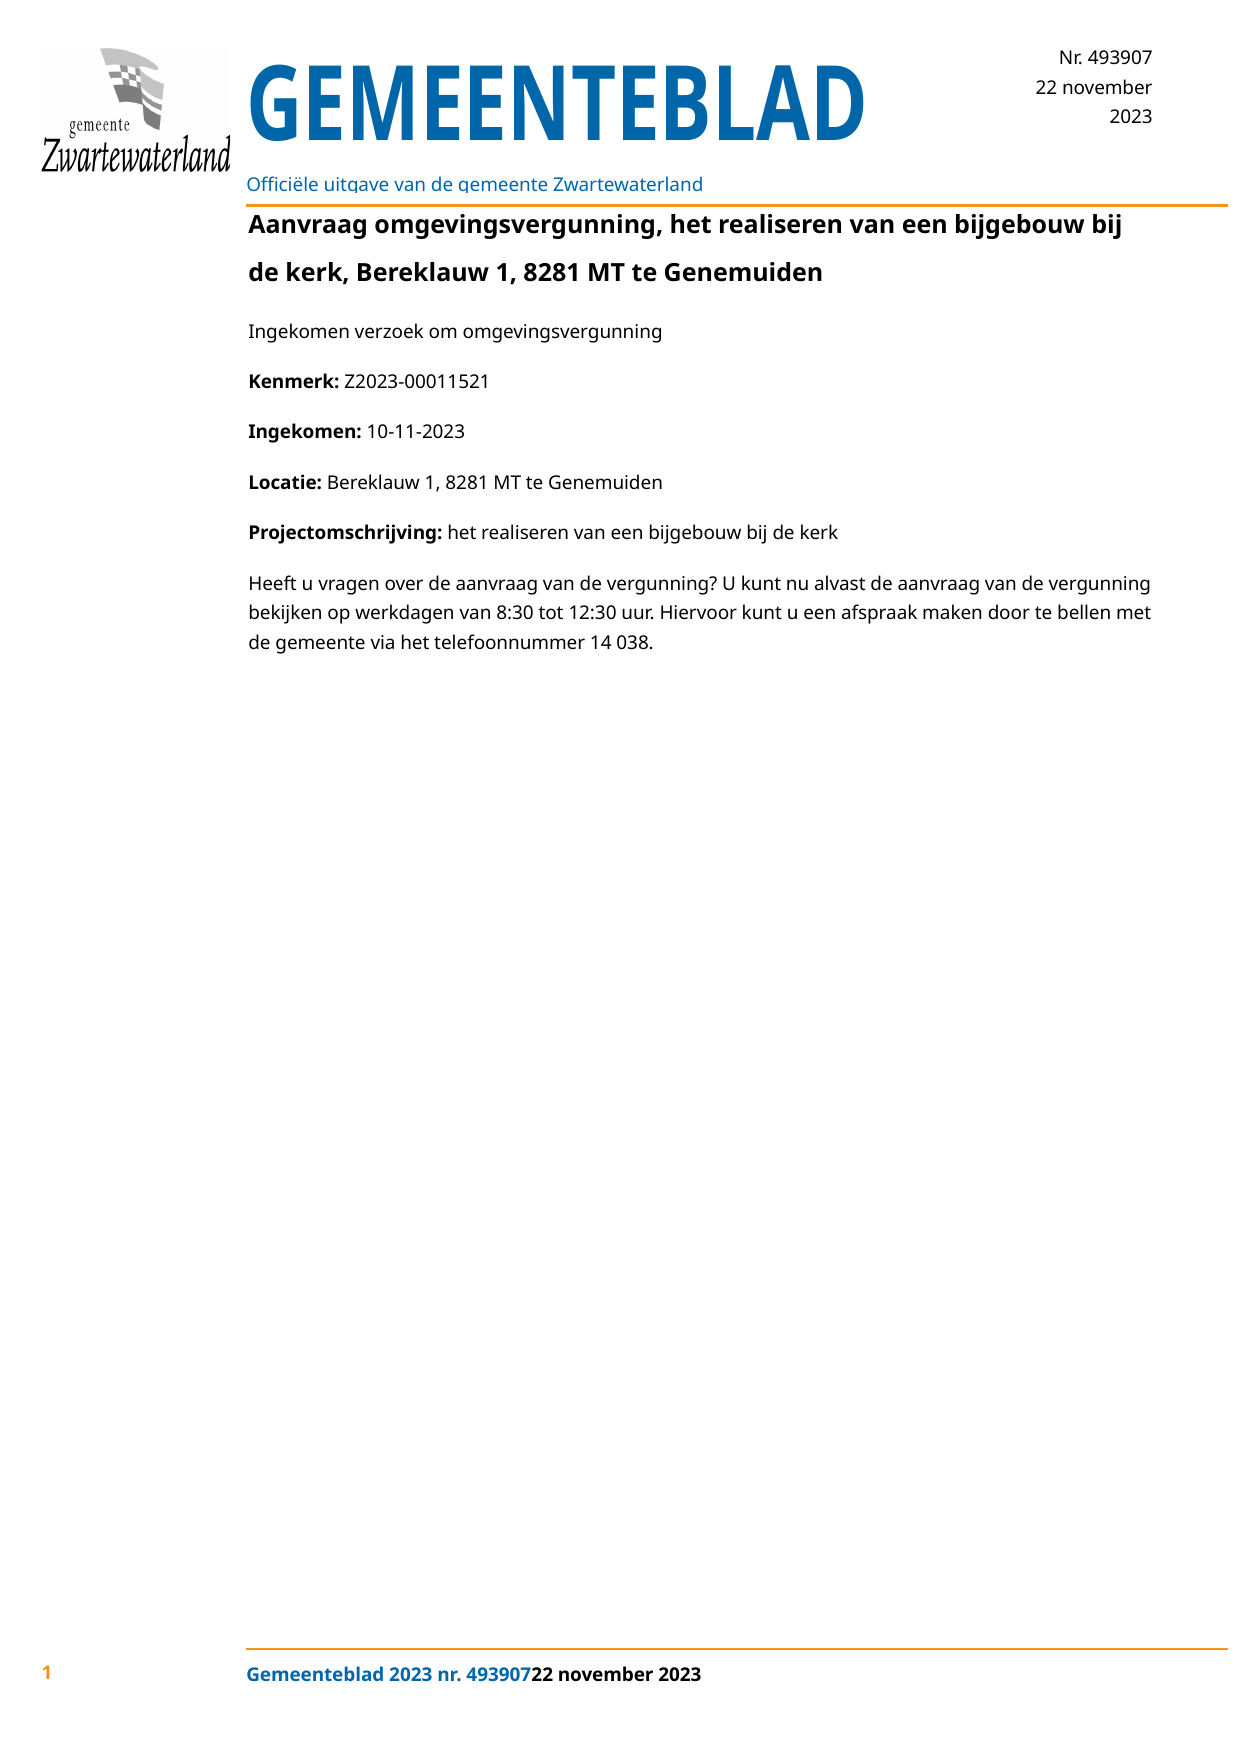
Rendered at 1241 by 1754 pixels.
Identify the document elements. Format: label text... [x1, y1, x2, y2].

text Projectomschrijving: het realiseren van een bijgebouw bij de kerk [248, 519, 1152, 545]
text Aanvraag omgevingsvergunning, het realiseren van een bijgebouw bij de kerk, Bereklauw 1, 8281 MT te Genemuiden [248, 207, 1152, 288]
text Ingekomen: 10-11-2023 [248, 419, 1152, 444]
picture [41, 47, 231, 172]
text Locatie: Bereklauw 1, 8281 MT te Genemuiden [248, 469, 1152, 495]
text Heeft u vragen over de aanvraag van de vergunning? U kunt nu alvast de aanvraag van de vergunning bekijken op werkdagen van 8:30 tot 12:30 uur. Hiervoor kunt u een afspraak maken door te bellen met de gemeente via het telefoonnummer 14 038. [248, 570, 1152, 655]
text Ingekomen verzoek om omgevingsvergunning [248, 318, 1152, 344]
text Kenmerk: Z2023-00011521 [248, 368, 1152, 394]
